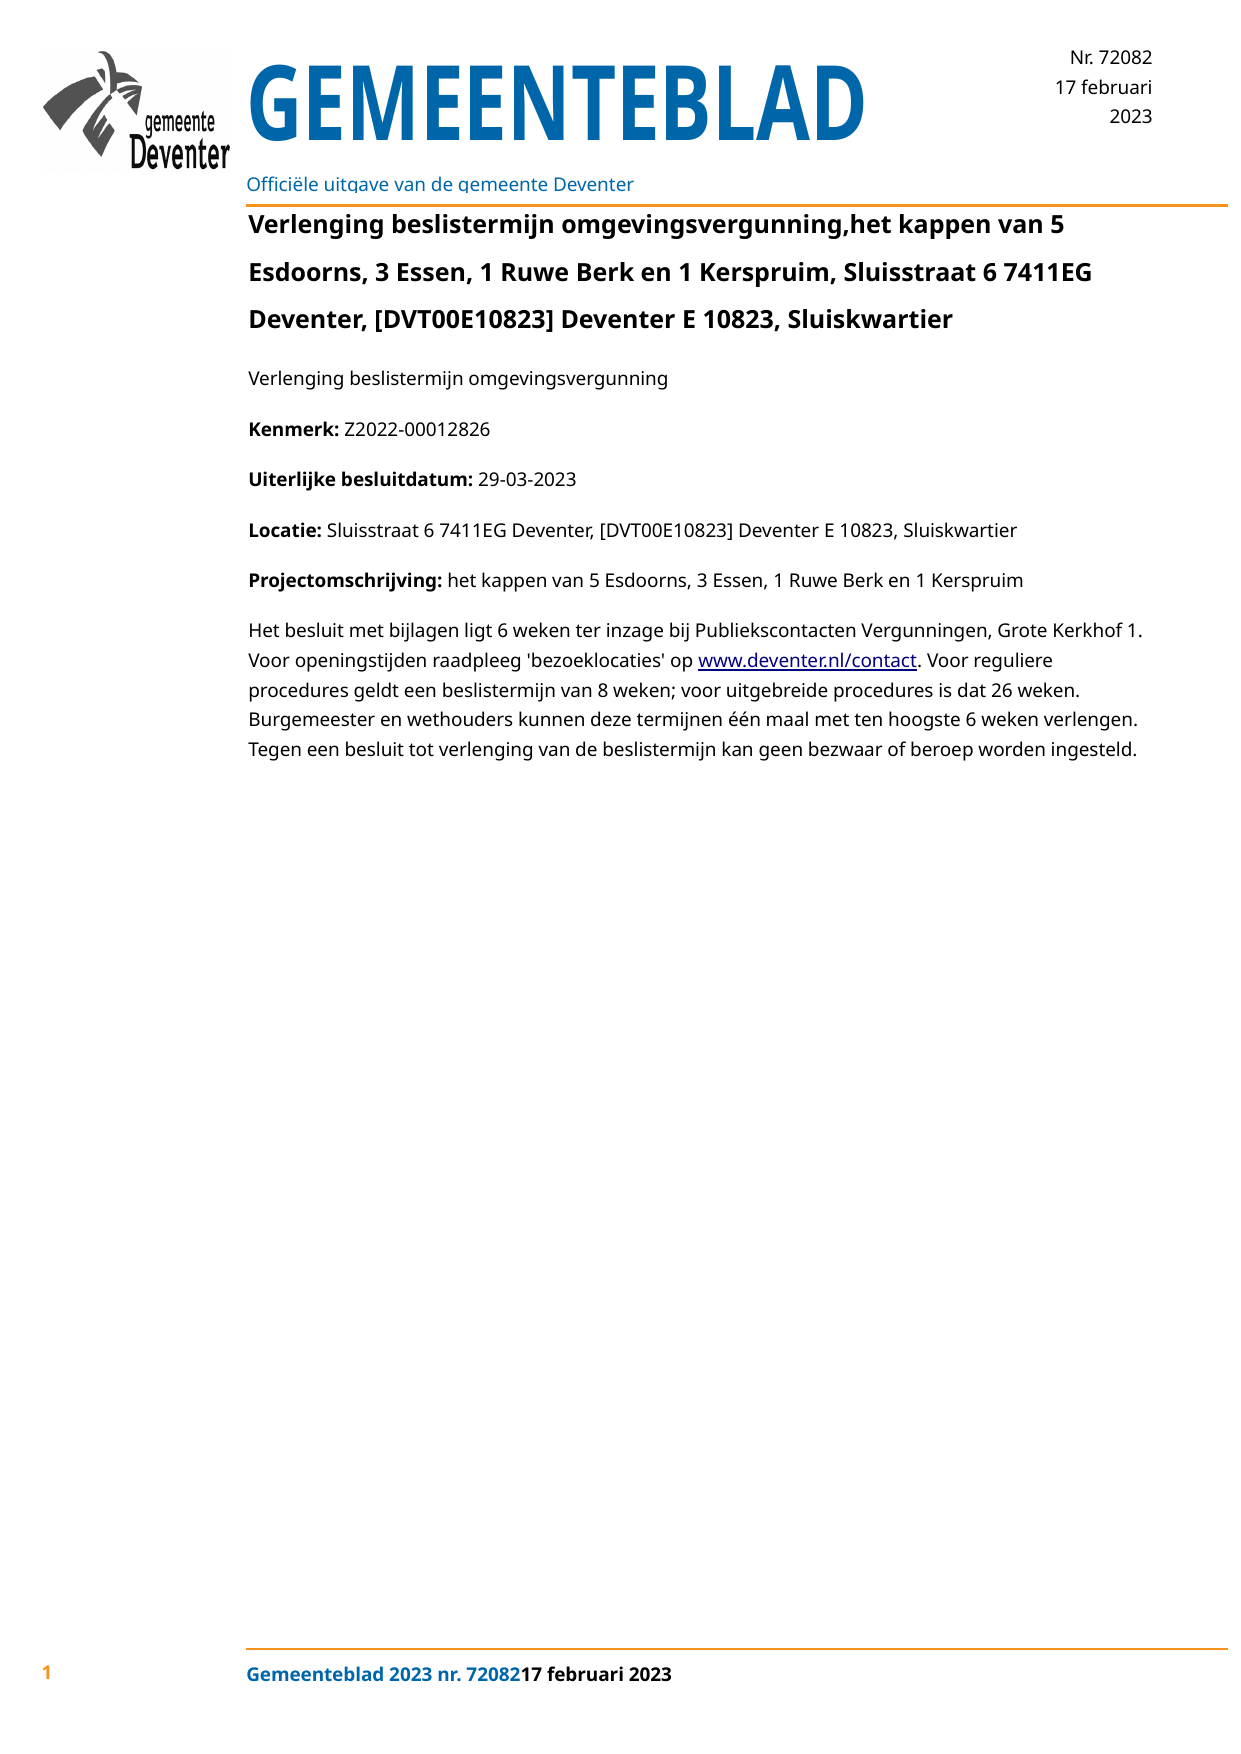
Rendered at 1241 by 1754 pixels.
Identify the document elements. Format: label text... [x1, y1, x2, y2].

text Verlenging beslistermijn omgevingsvergunning,het kappen van 5 Esdoorns, 3 Essen, 1 Ruwe Berk en 1 Kerspruim, Sluisstraat 6 7411EG Deventer, [DVT00E10823] Deventer E 10823, Sluiskwartier [248, 207, 1152, 336]
text Uiterlijke besluitdatum: 29-03-2023 [248, 466, 1152, 492]
text Het besluit met bijlagen ligt 6 weken ter inzage bij Publiekscontacten Vergunningen, Grote Kerkhof 1. Voor openingstijden raadpleeg 'bezoeklocaties' op www.deventer.nl/contact. Voor reguliere procedures geldt een beslistermijn van 8 weken; voor uitgebreide procedures is dat 26 weken. Burgemeester en wethouders kunnen deze termijnen één maal met ten hoogste 6 weken verlengen. Tegen een besluit tot verlenging van de beslistermijn kan geen bezwaar of beroep worden ingesteld. [248, 618, 1152, 762]
text Verlenging beslistermijn omgevingsvergunning [248, 366, 1152, 391]
text Locatie: Sluisstraat 6 7411EG Deventer, [DVT00E10823] Deventer E 10823, Sluiskwartier [248, 517, 1152, 542]
text Kenmerk: Z2022-00012826 [248, 416, 1152, 442]
picture [41, 47, 231, 172]
text Projectomschrijving: het kappen van 5 Esdoorns, 3 Essen, 1 Ruwe Berk en 1 Kerspruim [248, 567, 1152, 593]
